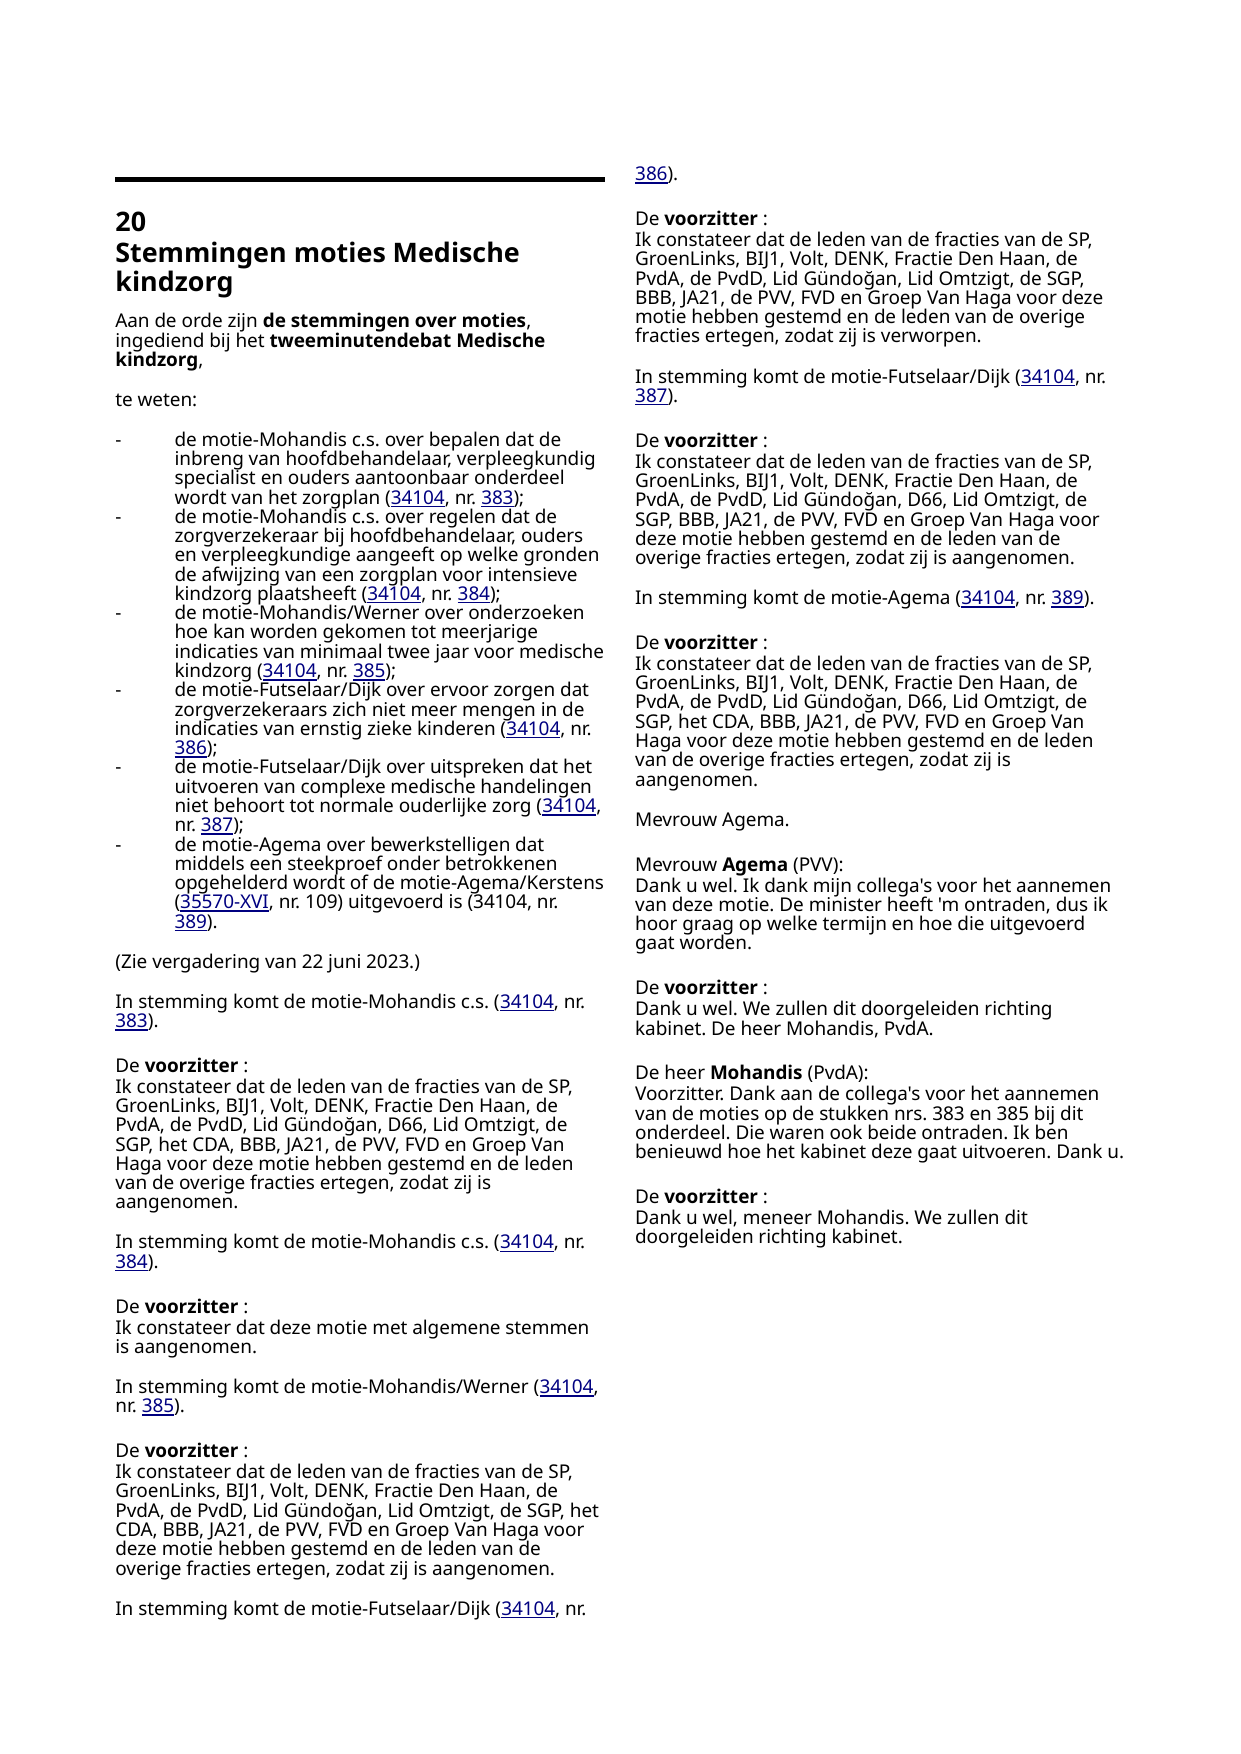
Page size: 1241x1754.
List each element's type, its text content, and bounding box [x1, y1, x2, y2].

text te weten: [115, 391, 605, 410]
text Voorzitter. Dank aan de collega's voor het aannemen van de moties op de stukken nrs. 383 en 385 bij dit onderdeel. Die waren ook beide ontraden. Ik ben benieuwd hoe het kabinet deze gaat uitvoeren. Dank u. [635, 1085, 1125, 1162]
text De voorzitter : [635, 427, 1125, 453]
text Ik constateer dat de leden van de fracties van de SP, GroenLinks, BIJ1, Volt, DENK, Fractie Den Haan, de PvdA, de PvdD, Lid Gündoğan, Lid Omtzigt, de SGP, het CDA, BBB, JA21, de PVV, FVD en Groep Van Haga voor deze motie hebben gestemd en de leden van de overige fracties ertegen, zodat zij is aangenomen. [115, 1463, 605, 1579]
text In stemming komt de motie-Mohandis c.s. (34104, nr. 383). [115, 993, 605, 1031]
text In stemming komt de motie-Futselaar/Dijk (34104, nr. 387). [635, 368, 1125, 406]
list de motie-Mohandis c.s. over bepalen dat de inbreng van hoofdbehandelaar, verpleegkundig specialist en ouders aantoonbaar onderdeel wordt van het zorgplan (34104, nr. 383); [115, 431, 605, 508]
list de motie-Futselaar/Dijk over uitspreken dat het uitvoeren van complexe medische handelingen niet behoort tot normale ouderlijke zorg (34104, nr. 387); [115, 758, 605, 836]
text Mevrouw Agema (PVV): [635, 851, 1125, 877]
text De voorzitter : [115, 1437, 605, 1463]
list de motie-Agema over bewerkstelligen dat middels een steekproef onder betrokkenen opgehelderd wordt of de motie-Agema/Kerstens (35570-XVI, nr. 109) uitgevoerd is (34104, nr. 389). [115, 836, 605, 932]
text Aan de orde zijn de stemmingen over moties, ingediend bij het tweeminutendebat Medische kindzorg, [115, 312, 605, 370]
text Ik constateer dat de leden van de fracties van de SP, GroenLinks, BIJ1, Volt, DENK, Fractie Den Haan, de PvdA, de PvdD, Lid Gündoğan, D66, Lid Omtzigt, de SGP, BBB, JA21, de PVV, FVD en Groep Van Haga voor deze motie hebben gestemd en de leden van de overige fracties ertegen, zodat zij is aangenomen. [635, 453, 1125, 568]
text In stemming komt de motie-Futselaar/Dijk (34104, nr. [115, 1599, 605, 1619]
text (Zie vergadering van 22 juni 2023.) [115, 953, 605, 972]
text De heer Mohandis (PvdA): [635, 1059, 1125, 1085]
text 20 [115, 203, 605, 239]
list de motie-Mohandis c.s. over regelen dat de zorgverzekeraar bij hoofdbehandelaar, ouders en verpleegkundige aangeeft op welke gronden de afwijzing van een zorgplan voor intensieve kindzorg plaatsheeft (34104, nr. 384); [115, 508, 605, 604]
text Ik constateer dat de leden van de fracties van de SP, GroenLinks, BIJ1, Volt, DENK, Fractie Den Haan, de PvdA, de PvdD, Lid Gündoğan, D66, Lid Omtzigt, de SGP, het CDA, BBB, JA21, de PVV, FVD en Groep Van Haga voor deze motie hebben gestemd en de leden van de overige fracties ertegen, zodat zij is aangenomen. [115, 1078, 605, 1213]
text In stemming komt de motie-Agema (34104, nr. 389). [635, 589, 1125, 608]
text Dank u wel. Ik dank mijn collega's voor het aannemen van deze motie. De minister heeft 'm ontraden, dus ik hoor graag op welke termijn en hoe die uitgevoerd gaat worden. [635, 877, 1125, 954]
text De voorzitter : [635, 205, 1125, 231]
text Stemmingen moties Medische kindzorg [115, 239, 605, 312]
text Ik constateer dat de leden van de fracties van de SP, GroenLinks, BIJ1, Volt, DENK, Fractie Den Haan, de PvdA, de PvdD, Lid Gündoğan, Lid Omtzigt, de SGP, BBB, JA21, de PVV, FVD en Groep Van Haga voor deze motie hebben gestemd en de leden van de overige fracties ertegen, zodat zij is verworpen. [635, 231, 1125, 347]
text In stemming komt de motie-Mohandis/Werner (34104, nr. 385). [115, 1378, 605, 1417]
text De voorzitter : [635, 629, 1125, 655]
text De voorzitter : [635, 1183, 1125, 1209]
text De voorzitter : [635, 974, 1125, 1000]
text Dank u wel. We zullen dit doorgeleiden richting kabinet. De heer Mohandis, PvdA. [635, 1000, 1125, 1039]
list de motie-Mohandis/Werner over onderzoeken hoe kan worden gekomen tot meerjarige indicaties van minimaal twee jaar voor medische kindzorg (34104, nr. 385); [115, 604, 605, 681]
text De voorzitter : [115, 1293, 605, 1319]
list de motie-Futselaar/Dijk over ervoor zorgen dat zorgverzekeraars zich niet meer mengen in de indicaties van ernstig zieke kinderen (34104, nr. 386); [115, 681, 605, 758]
text Mevrouw Agema. [635, 811, 1125, 830]
text In stemming komt de motie-Mohandis c.s. (34104, nr. 384). [115, 1233, 605, 1272]
text Ik constateer dat deze motie met algemene stemmen is aangenomen. [115, 1319, 605, 1357]
text Dank u wel, meneer Mohandis. We zullen dit doorgeleiden richting kabinet. [635, 1209, 1125, 1247]
text De voorzitter : [115, 1052, 605, 1078]
text Ik constateer dat de leden van de fracties van de SP, GroenLinks, BIJ1, Volt, DENK, Fractie Den Haan, de PvdA, de PvdD, Lid Gündoğan, D66, Lid Omtzigt, de SGP, het CDA, BBB, JA21, de PVV, FVD en Groep Van Haga voor deze motie hebben gestemd en de leden van de overige fracties ertegen, zodat zij is aangenomen. [635, 655, 1125, 790]
text 386). [635, 165, 1125, 184]
